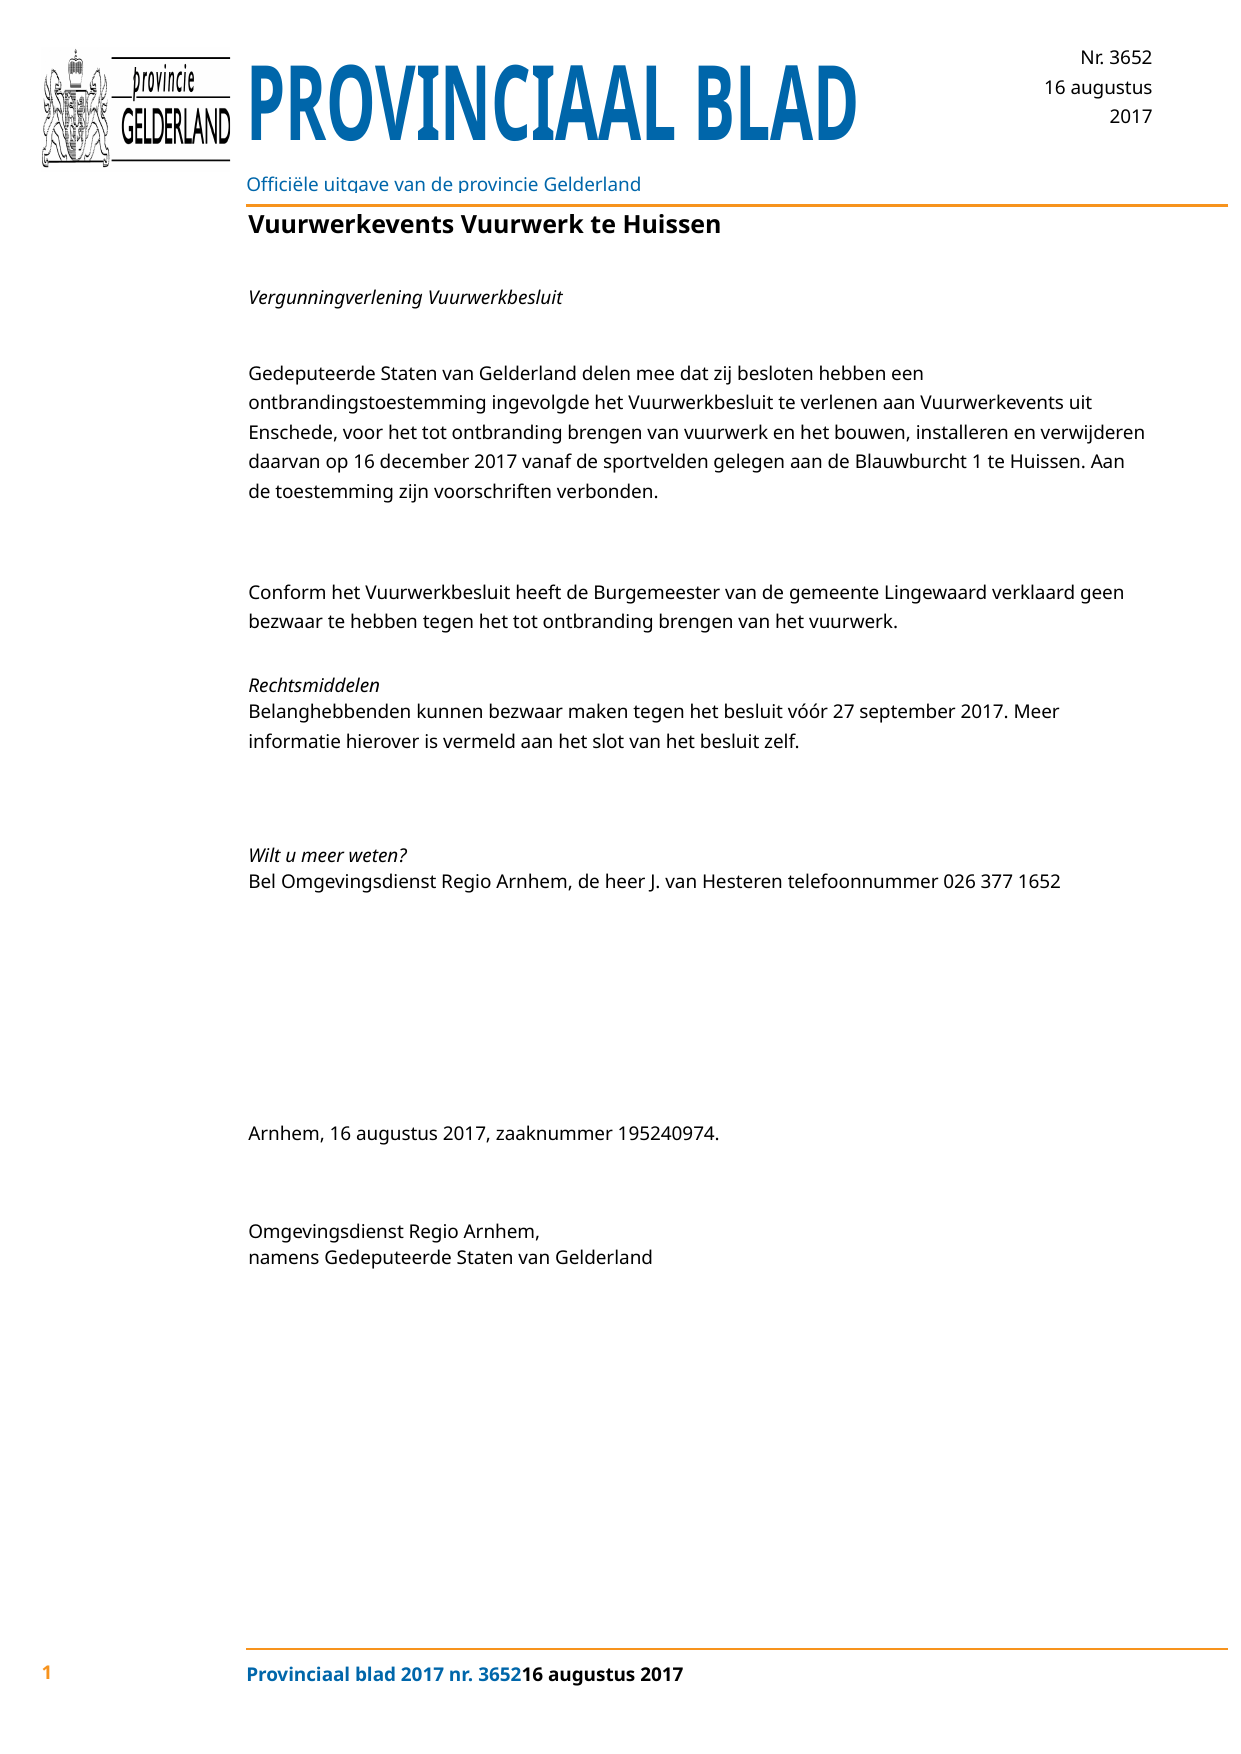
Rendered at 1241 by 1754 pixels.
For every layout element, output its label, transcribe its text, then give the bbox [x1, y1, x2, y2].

text namens Gedeputeerde Staten van Gelderland [248, 1244, 1152, 1270]
text Belanghebbenden kunnen bezwaar maken tegen het besluit vóór 27 september 2017. Meer informatie hierover is vermeld aan het slot van het besluit zelf. [248, 698, 1152, 754]
text Bel Omgevingsdienst Regio Arnhem, de heer J. van Hesteren telefoonnummer 026 377 1652 [248, 868, 1152, 894]
text Arnhem, 16 augustus 2017, zaaknummer 195240974. [248, 1120, 1152, 1146]
text Gedeputeerde Staten van Gelderland delen mee dat zij besloten hebben een ontbrandingstoestemming ingevolgde het Vuurwerkbesluit te verlenen aan Vuurwerkevents uit Enschede, voor het tot ontbranding brengen van vuurwerk en het bouwen, installeren en verwijderen daarvan op 16 december 2017 vanaf de sportvelden gelegen aan de Blauwburcht 1 te Huissen. Aan de toestemming zijn voorschriften verbonden. [248, 360, 1152, 504]
text Rechtsmiddelen [248, 673, 1152, 698]
picture [41, 47, 231, 172]
text Vuurwerkevents Vuurwerk te Huissen [248, 207, 1152, 241]
text Vergunningverlening Vuurwerkbesluit [248, 284, 1152, 309]
text Wilt u meer weten? [248, 842, 1152, 868]
text Omgevingsdienst Regio Arnhem, [248, 1218, 1152, 1244]
text Conform het Vuurwerkbesluit heeft de Burgemeester van de gemeente Lingewaard verklaard geen bezwaar te hebben tegen het tot ontbranding brengen van het vuurwerk. [248, 579, 1152, 634]
